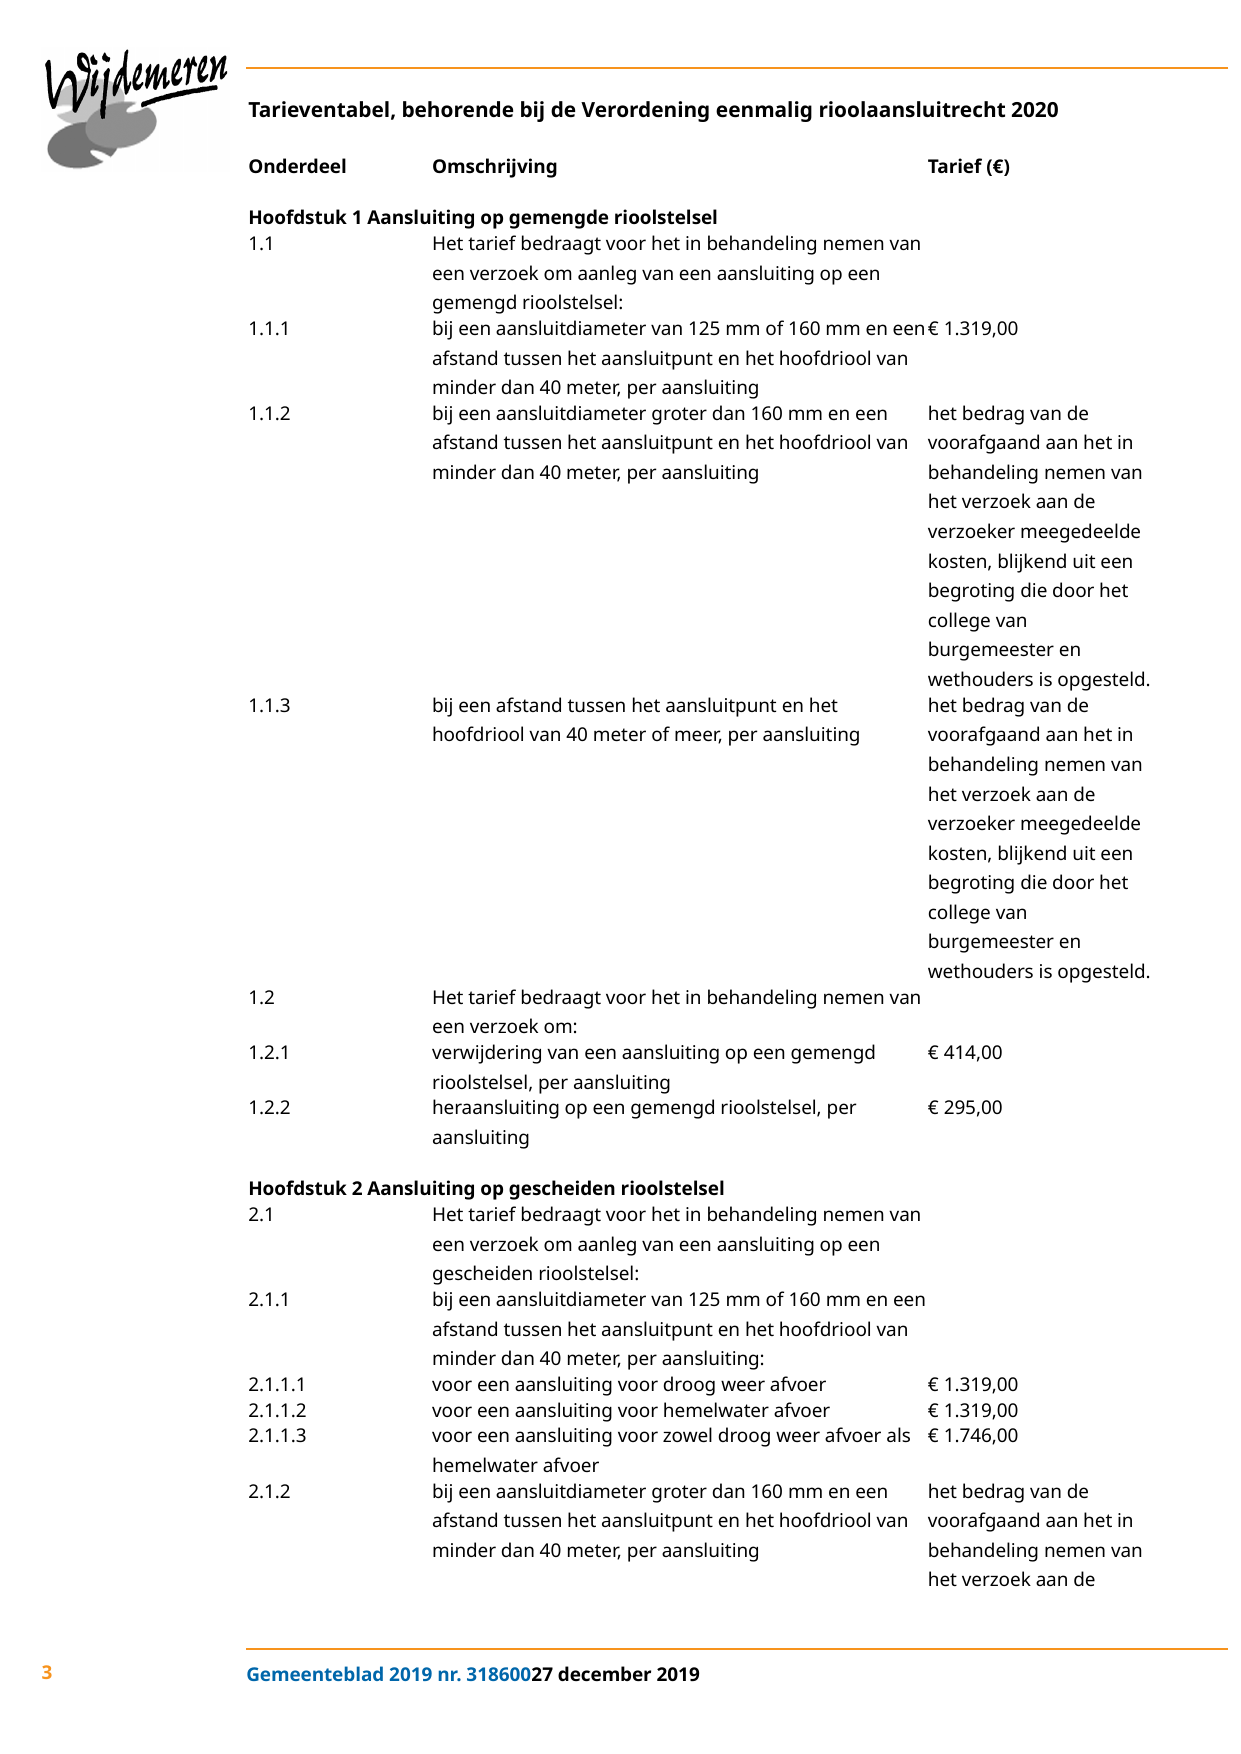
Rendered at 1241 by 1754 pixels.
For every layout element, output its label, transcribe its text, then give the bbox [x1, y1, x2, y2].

table_cell Het tarief bedraagt voor het in behandeling nemen van een verzoek om aanleg van een aansluiting op een gemengd rioolstelsel: [432, 230, 928, 315]
table_cell € 1.746,00 [928, 1423, 1152, 1478]
table_cell 2.1.2 [248, 1478, 432, 1592]
table_header Onderdeel [248, 153, 432, 179]
table_cell voor een aansluiting voor zowel droog weer afvoer als hemelwater afvoer [432, 1423, 928, 1478]
table_cell [248, 179, 432, 204]
table_cell 1.1.3 [248, 692, 432, 984]
picture [41, 47, 231, 172]
table_cell 1.1.2 [248, 400, 432, 692]
table_cell € 1.319,00 [928, 1397, 1152, 1423]
table_cell voor een aansluiting voor hemelwater afvoer [432, 1397, 928, 1423]
table_cell Het tarief bedraagt voor het in behandeling nemen van een verzoek om aanleg van een aansluiting op een gescheiden rioolstelsel: [432, 1201, 928, 1286]
table_cell het bedrag van de voorafgaand aan het in behandeling nemen van het verzoek aan de verzoeker meegedeelde kosten, blijkend uit een begroting die door het college van burgemeester en wethouders is opgesteld. [928, 692, 1152, 984]
table_cell 1.2.2 [248, 1095, 432, 1150]
table_cell [432, 1150, 928, 1176]
table_cell € 414,00 [928, 1039, 1152, 1094]
table_cell 1.2.1 [248, 1039, 432, 1094]
table_cell 2.1.1 [248, 1286, 432, 1371]
table_cell bij een aansluitdiameter groter dan 160 mm en een afstand tussen het aansluitpunt en het hoofdriool van minder dan 40 meter, per aansluiting [432, 1478, 928, 1592]
table_cell verwijdering van een aansluiting op een gemengd rioolstelsel, per aansluiting [432, 1039, 928, 1094]
table_cell 2.1.1.3 [248, 1423, 432, 1478]
table_cell 2.1 [248, 1201, 432, 1286]
table_cell 1.2 [248, 984, 432, 1039]
table_cell bij een aansluitdiameter groter dan 160 mm en een afstand tussen het aansluitpunt en het hoofdriool van minder dan 40 meter, per aansluiting [432, 400, 928, 692]
table_cell het bedrag van de voorafgaand aan het in behandeling nemen van het verzoek aan de verzoeker meegedeelde kosten, blijkend uit een begroting die door het college van burgemeester en wethouders is opgesteld. [928, 400, 1152, 692]
table_cell Hoofdstuk 2 Aansluiting op gescheiden rioolstelsel [248, 1176, 928, 1201]
table_cell Het tarief bedraagt voor het in behandeling nemen van een verzoek om: [432, 984, 928, 1039]
table_cell € 1.319,00 [928, 1371, 1152, 1397]
text Tarieventabel, behorende bij de Verordening eenmalig rioolaansluitrecht 2020 [248, 95, 1152, 123]
table_cell bij een aansluitdiameter van 125 mm of 160 mm en een afstand tussen het aansluitpunt en het hoofdriool van minder dan 40 meter, per aansluiting [432, 315, 928, 400]
table_cell [928, 179, 1152, 204]
table_cell 1.1 [248, 230, 432, 315]
table_cell [248, 1150, 432, 1176]
table_header Tarief (€) [928, 153, 1152, 179]
table_cell [928, 984, 1152, 1039]
table_cell heraansluiting op een gemengd rioolstelsel, per aansluiting [432, 1095, 928, 1150]
table_cell [928, 1286, 1152, 1371]
table_header Omschrijving [432, 153, 928, 179]
table_cell bij een aansluitdiameter van 125 mm of 160 mm en een afstand tussen het aansluitpunt en het hoofdriool van minder dan 40 meter, per aansluiting: [432, 1286, 928, 1371]
table_cell 2.1.1.2 [248, 1397, 432, 1423]
table_cell bij een afstand tussen het aansluitpunt en het hoofdriool van 40 meter of meer, per aansluiting [432, 692, 928, 984]
table_cell [928, 230, 1152, 315]
table_cell [928, 1176, 1152, 1201]
table_cell € 295,00 [928, 1095, 1152, 1150]
table_cell Hoofdstuk 1 Aansluiting op gemengde rioolstelsel [248, 205, 928, 230]
table_cell het bedrag van de voorafgaand aan het in behandeling nemen van het verzoek aan de [928, 1478, 1152, 1592]
table_cell € 1.319,00 [928, 315, 1152, 400]
table_cell [928, 1201, 1152, 1286]
table_cell 2.1.1.1 [248, 1371, 432, 1397]
table_cell 1.1.1 [248, 315, 432, 400]
table_cell voor een aansluiting voor droog weer afvoer [432, 1371, 928, 1397]
table_cell [432, 179, 928, 204]
table_cell [928, 205, 1152, 230]
table_cell [928, 1150, 1152, 1176]
